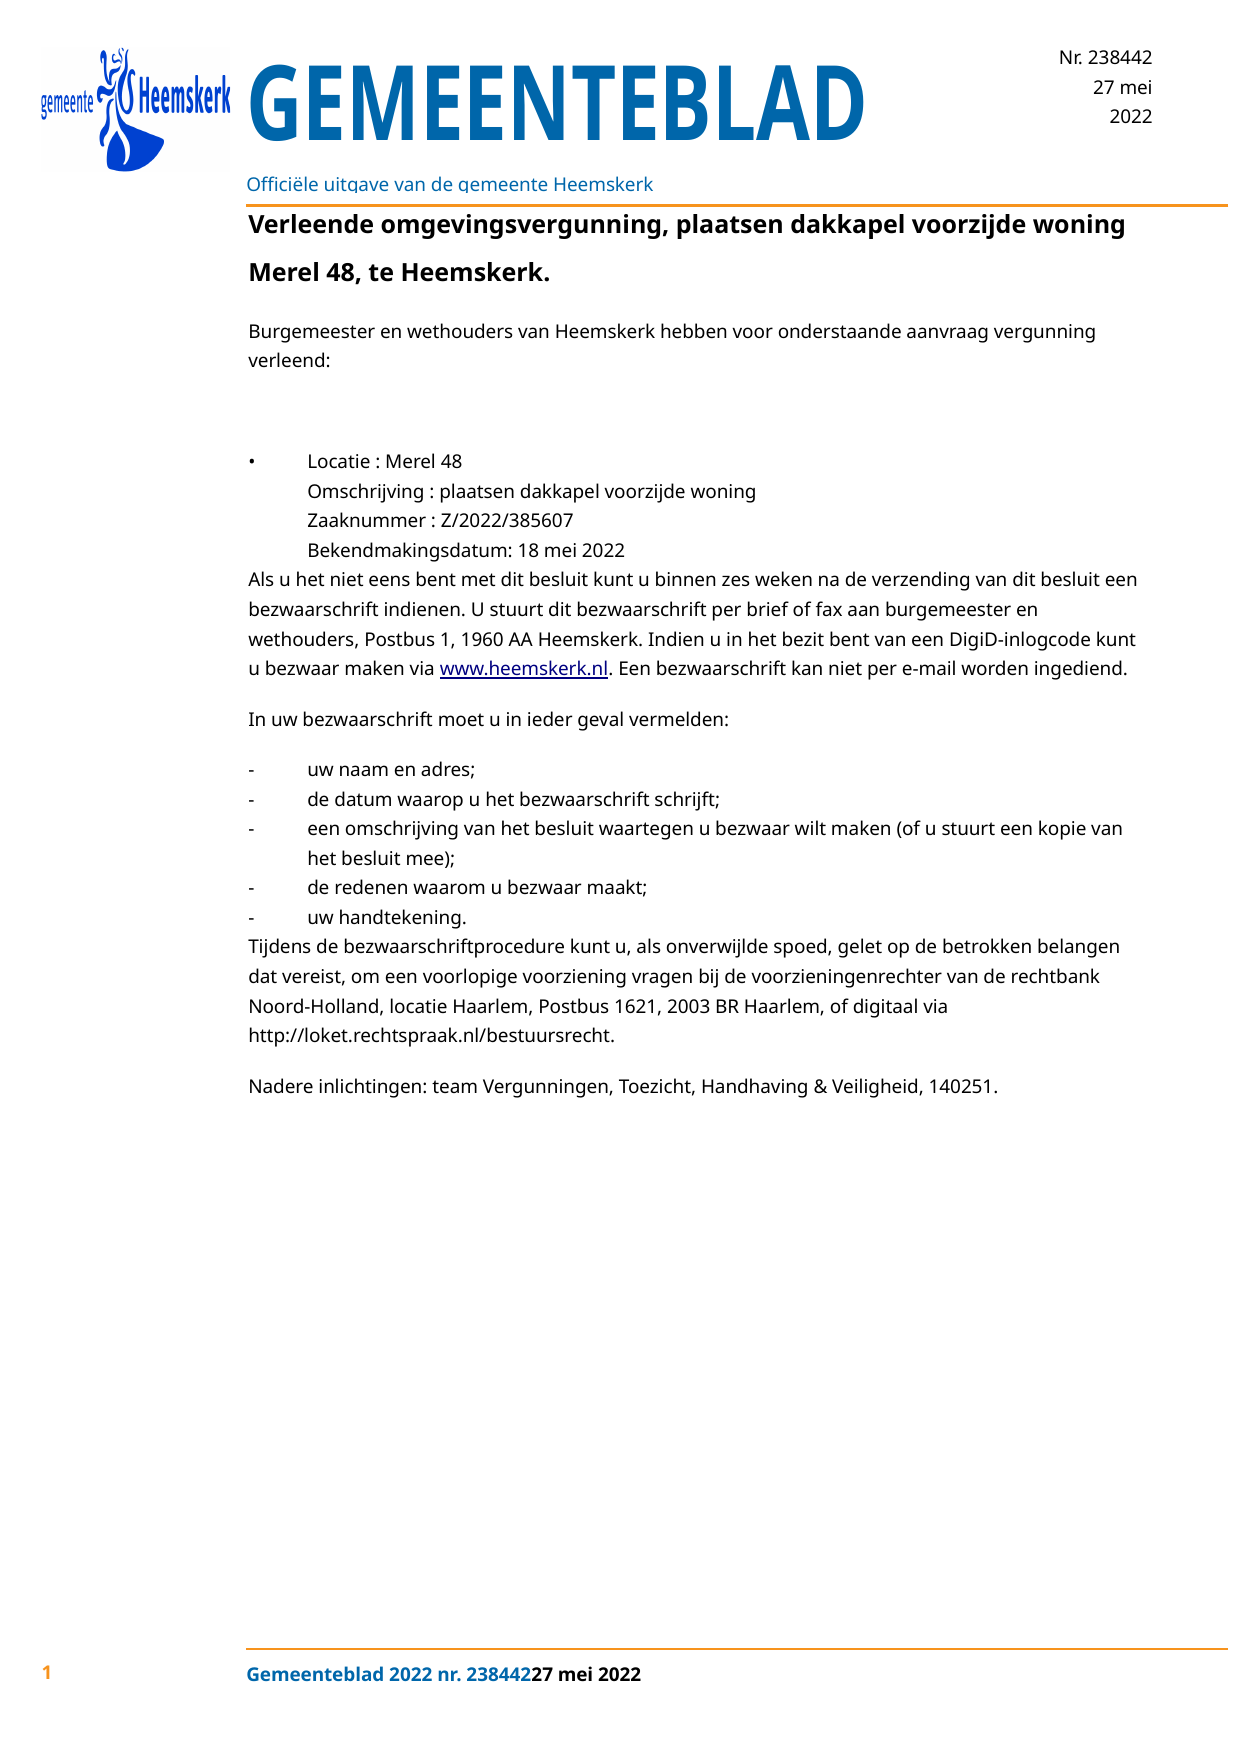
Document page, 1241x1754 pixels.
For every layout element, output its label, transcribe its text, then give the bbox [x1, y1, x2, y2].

text Nadere inlichtingen: team Vergunningen, Toezicht, Handhaving & Veiligheid, 140251. [248, 1073, 1152, 1099]
list een omschrijving van het besluit waartegen u bezwaar wilt maken (of u stuurt een kopie van het besluit mee); [248, 815, 1152, 871]
text Tijdens de bezwaarschriftprocedure kunt u, als onverwijlde spoed, gelet op de betrokken belangen dat vereist, om een voorlopige voorziening vragen bij de voorzieningenrechter van de rechtbank Noord-Holland, locatie Haarlem, Postbus 1621, 2003 BR Haarlem, of digitaal via http://loket.rechtspraak.nl/bestuursrecht. [248, 934, 1152, 1048]
list Zaaknummer : Z/2022/385607 [248, 507, 1152, 533]
list Bekendmakingsdatum: 18 mei 2022 [248, 537, 1152, 563]
text In uw bezwaarschrift moet u in ieder geval vermelden: [248, 706, 1152, 732]
list Omschrijving : plaatsen dakkapel voorzijde woning [248, 478, 1152, 504]
list uw naam en adres; [248, 756, 1152, 782]
list de datum waarop u het bezwaarschrift schrijft; [248, 786, 1152, 812]
list uw handtekening. [248, 904, 1152, 930]
text Verleende omgevingsvergunning, plaatsen dakkapel voorzijde woning Merel 48, te Heemskerk. [248, 207, 1152, 288]
picture [41, 47, 231, 172]
text Burgemeester en wethouders van Heemskerk hebben voor onderstaande aanvraag vergunning verleend: [248, 318, 1152, 373]
text Als u het niet eens bent met dit besluit kunt u binnen zes weken na de verzending van dit besluit een bezwaarschrift indienen. U stuurt dit bezwaarschrift per brief of fax aan burgemeester en wethouders, Postbus 1, 1960 AA Heemskerk. Indien u in het bezit bent van een DigiD-inlogcode kunt u bezwaar maken via www.heemskerk.nl. Een bezwaarschrift kan niet per e-mail worden ingediend. [248, 567, 1152, 681]
list Locatie : Merel 48 [248, 448, 1152, 474]
list de redenen waarom u bezwaar maakt; [248, 874, 1152, 900]
